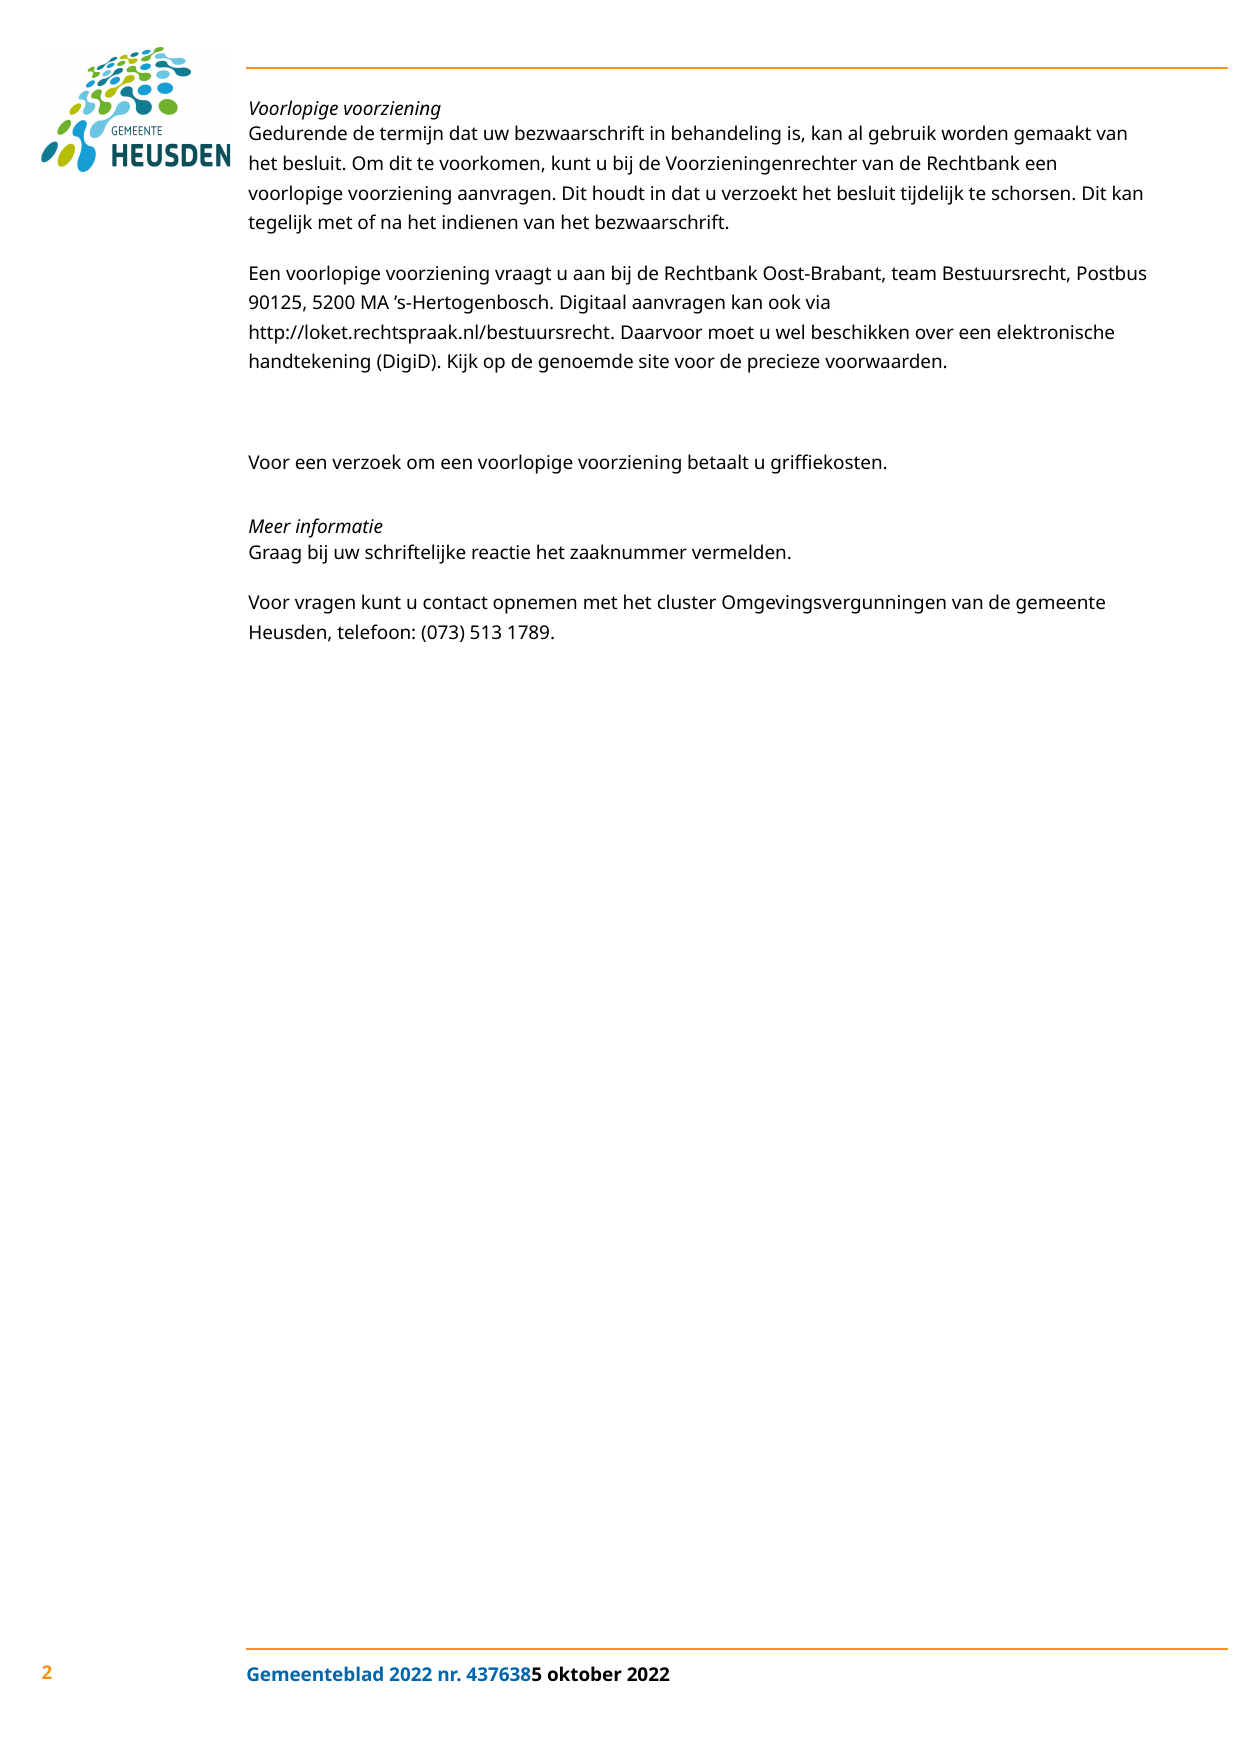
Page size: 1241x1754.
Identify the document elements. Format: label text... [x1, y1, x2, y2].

text Een voorlopige voorziening vraagt u aan bij de Rechtbank Oost-Brabant, team Bestuursrecht, Postbus 90125, 5200 MA ’s-Hertogenbosch. Digitaal aanvragen kan ook via http://loket.rechtspraak.nl/bestuursrecht. Daarvoor moet u wel beschikken over een elektronische handtekening (DigiD). Kijk op de genoemde site voor de precieze voorwaarden. [248, 260, 1152, 374]
text Graag bij uw schriftelijke reactie het zaaknummer vermelden. [248, 539, 1152, 565]
text Voor een verzoek om een voorlopige voorziening betaalt u griffiekosten. [248, 449, 1152, 475]
picture [41, 47, 231, 172]
text Voorlopige voorziening [248, 95, 1152, 121]
text Voor vragen kunt u contact opnemen met het cluster Omgevingsvergunningen van de gemeente Heusden, telefoon: (073) 513 1789. [248, 589, 1152, 645]
text Gedurende de termijn dat uw bezwaarschrift in behandeling is, kan al gebruik worden gemaakt van het besluit. Om dit te voorkomen, kunt u bij de Voorzieningenrechter van de Rechtbank een voorlopige voorziening aanvragen. Dit houdt in dat u verzoekt het besluit tijdelijk te schorsen. Dit kan tegelijk met of na het indienen van het bezwaarschrift. [248, 121, 1152, 235]
text Meer informatie [248, 513, 1152, 539]
